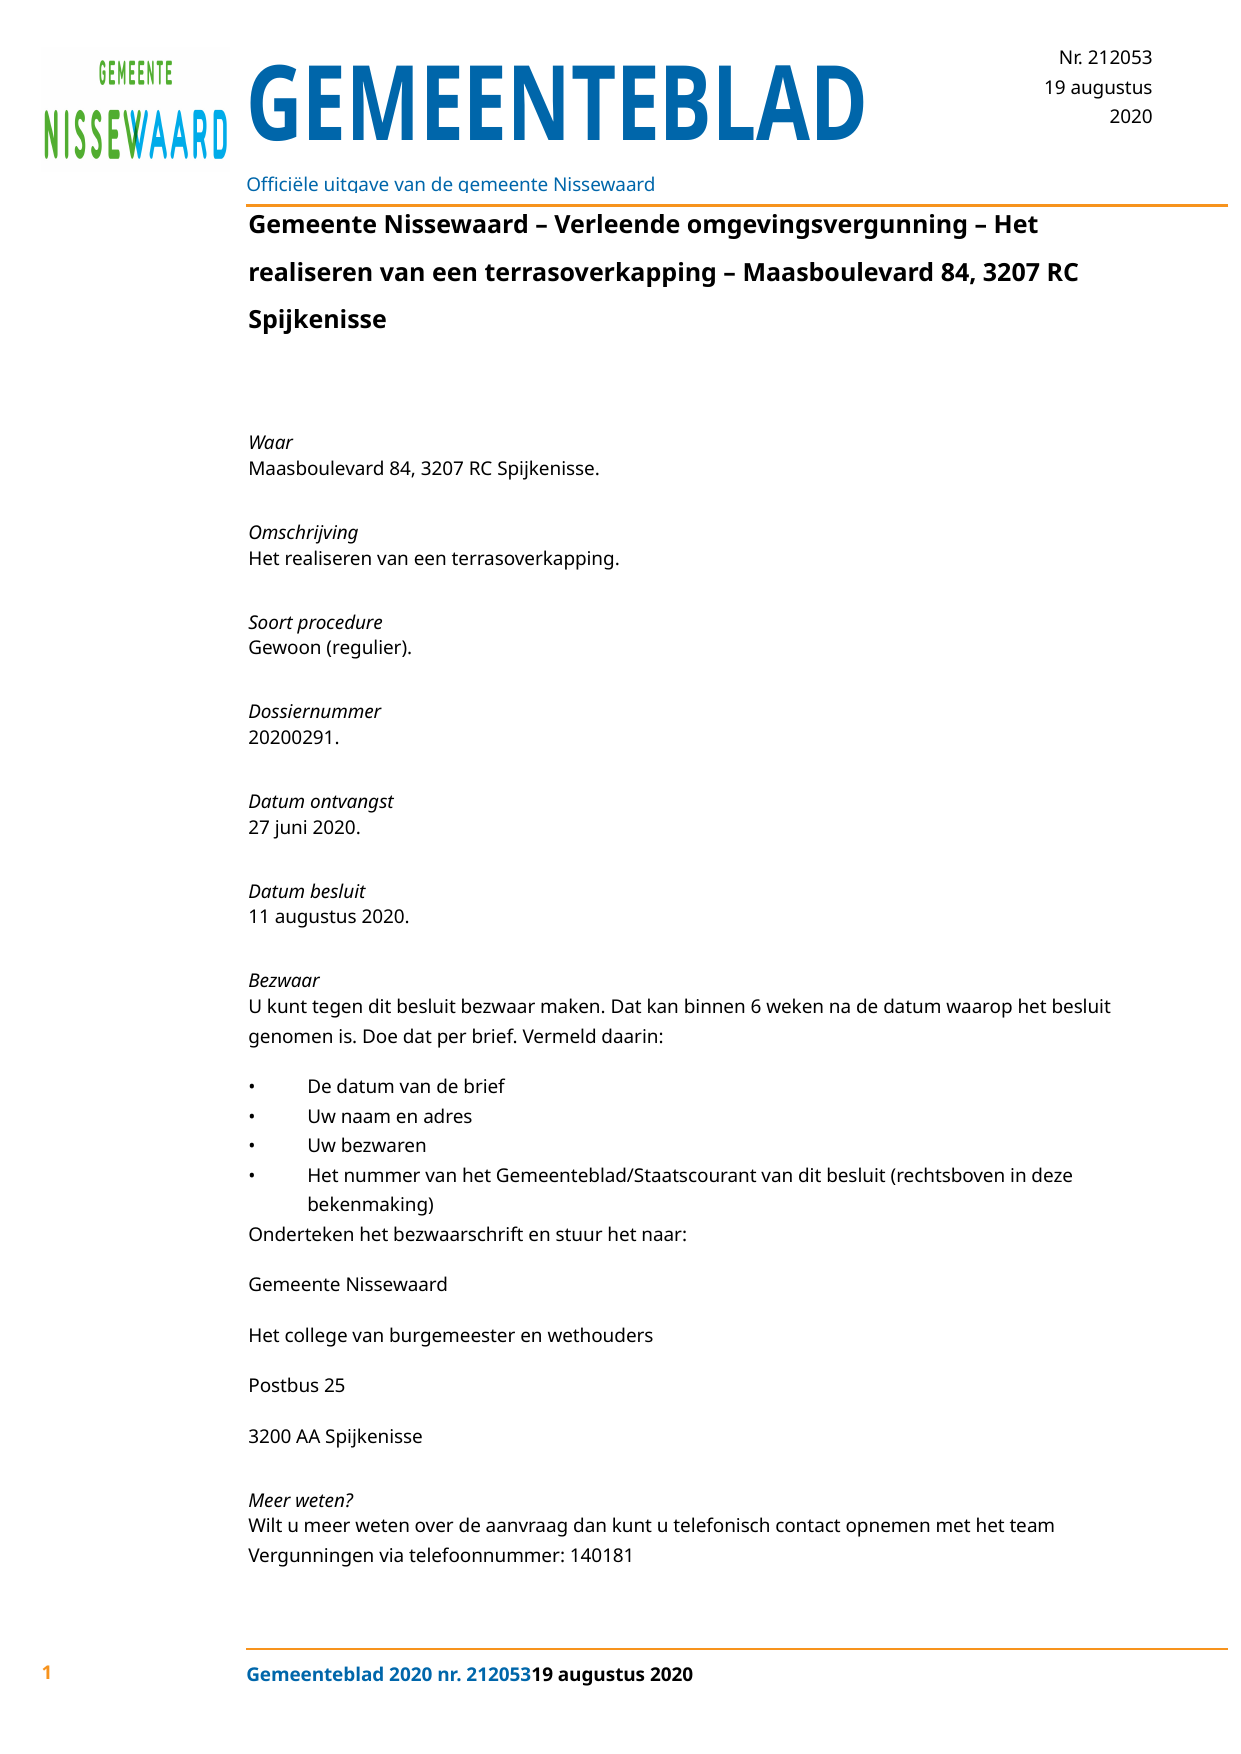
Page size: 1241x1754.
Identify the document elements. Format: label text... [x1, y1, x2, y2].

text Soort procedure [248, 609, 1152, 634]
text Waar [248, 429, 1152, 455]
text 3200 AA Spijkenisse [248, 1423, 1152, 1449]
text Omschrijving [248, 519, 1152, 545]
list Het nummer van het Gemeenteblad/Staatscourant van dit besluit (rechtsboven in deze bekenmaking) [248, 1162, 1152, 1217]
text Gemeente Nissewaard [248, 1272, 1152, 1297]
text Gewoon (regulier). [248, 634, 1152, 660]
list Uw naam en adres [248, 1103, 1152, 1129]
list Uw bezwaren [248, 1132, 1152, 1158]
text Gemeente Nissewaard – Verleende omgevingsvergunning – Het realiseren van een terrasoverkapping – Maasboulevard 84, 3207 RC Spijkenisse [248, 207, 1152, 336]
text Het realiseren van een terrasoverkapping. [248, 545, 1152, 571]
text Datum ontvangst [248, 788, 1152, 814]
text U kunt tegen dit besluit bezwaar maken. Dat kan binnen 6 weken na de datum waarop het besluit genomen is. Doe dat per brief. Vermeld daarin: [248, 993, 1152, 1049]
text Maasboulevard 84, 3207 RC Spijkenisse. [248, 455, 1152, 481]
text Onderteken het bezwaarschrift en stuur het naar: [248, 1221, 1152, 1247]
text 20200291. [248, 724, 1152, 750]
picture [41, 47, 231, 172]
text Bezwaar [248, 968, 1152, 993]
text 27 juni 2020. [248, 814, 1152, 840]
text Het college van burgemeester en wethouders [248, 1322, 1152, 1348]
text Wilt u meer weten over de aanvraag dan kunt u telefonisch contact opnemen met het team Vergunningen via telefoonnummer: 140181 [248, 1513, 1152, 1568]
text Postbus 25 [248, 1372, 1152, 1398]
list De datum van de brief [248, 1073, 1152, 1099]
text 11 augustus 2020. [248, 904, 1152, 929]
text Dossiernummer [248, 698, 1152, 724]
text Datum besluit [248, 878, 1152, 904]
text Meer weten? [248, 1487, 1152, 1513]
